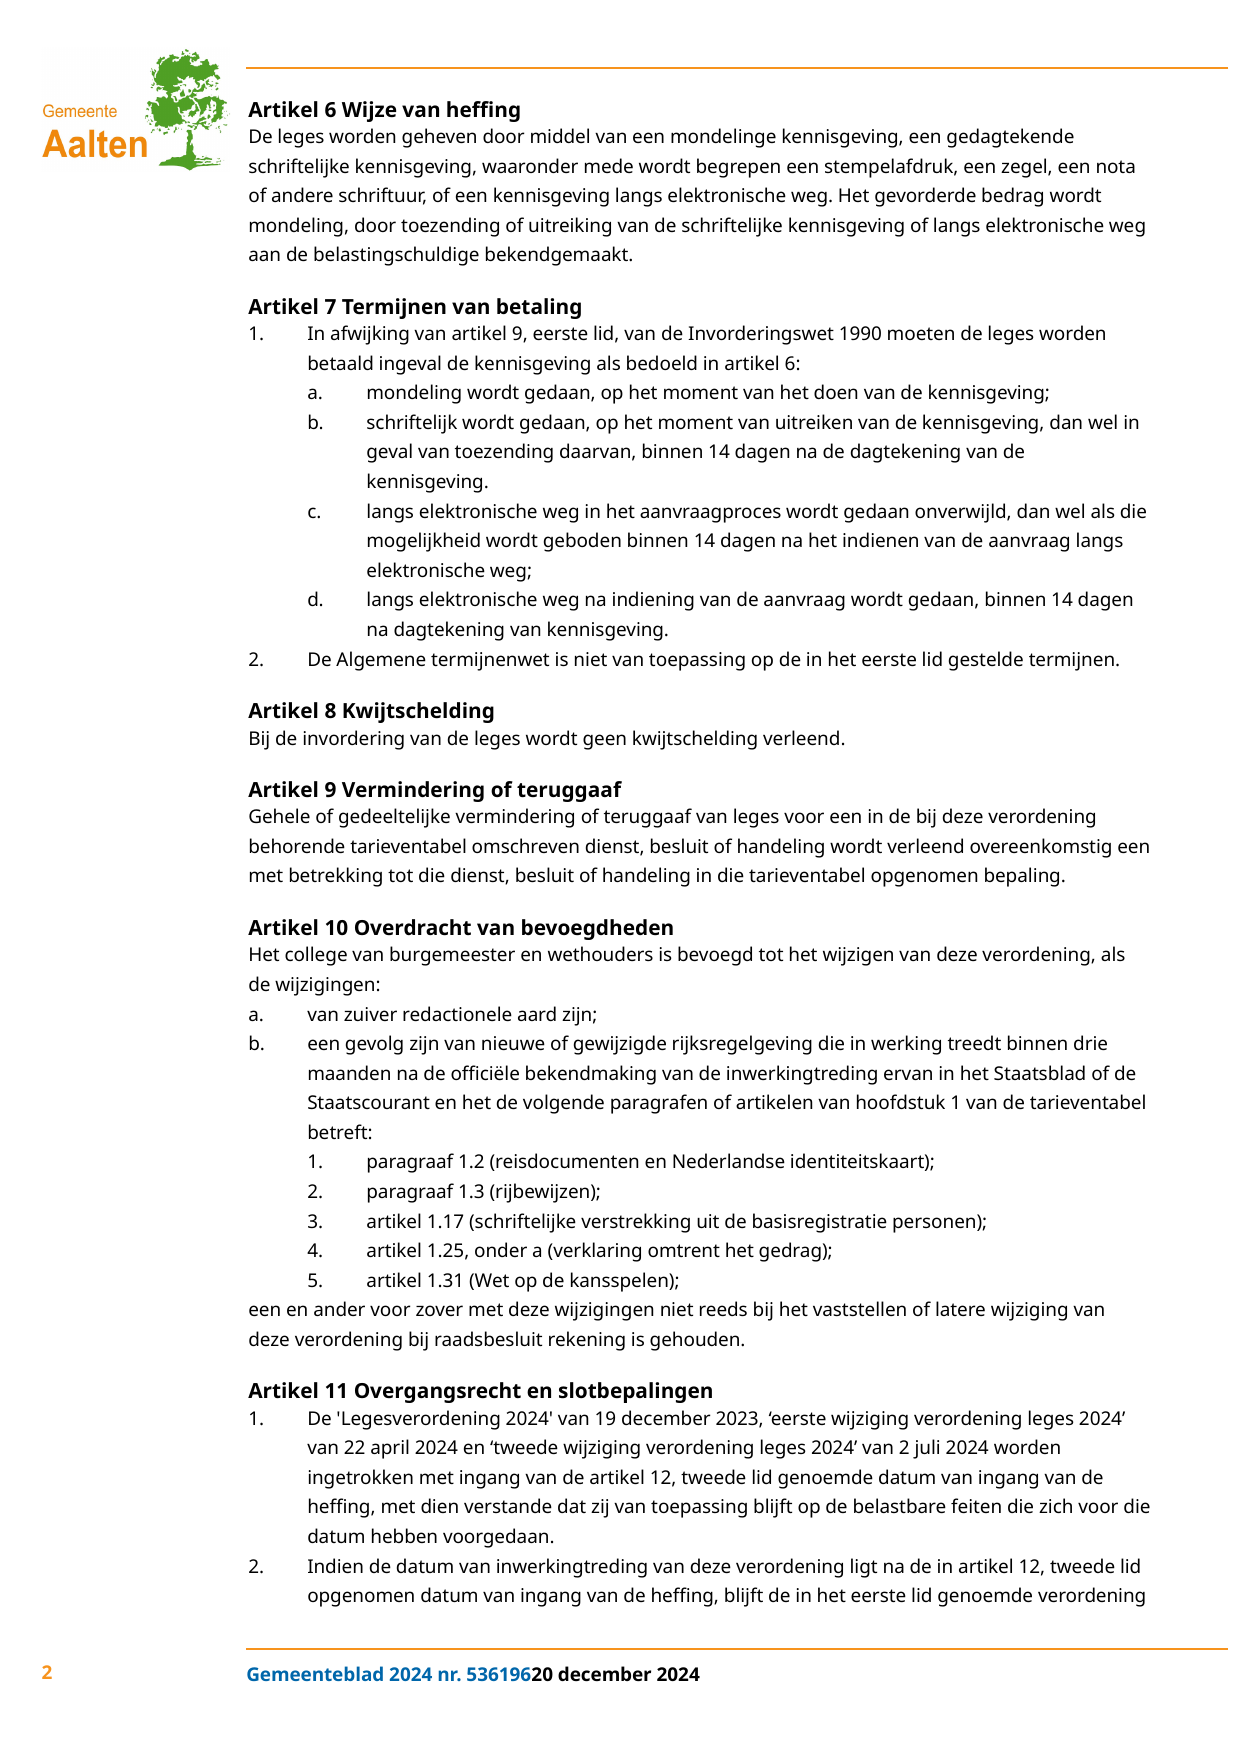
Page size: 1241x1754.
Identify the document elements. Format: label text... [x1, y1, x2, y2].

text Bij de invordering van de leges wordt geen kwijtschelding verleend. [248, 725, 1152, 750]
list artikel 1.25, onder a (verklaring omtrent het gedrag); [307, 1237, 1152, 1263]
list De Algemene termijnenwet is niet van toepassing op de in het eerste lid gestelde termijnen. [248, 646, 1152, 672]
list langs elektronische weg in het aanvraagproces wordt gedaan onverwijld, dan wel als die mogelijkheid wordt geboden binnen 14 dagen na het indienen van de aanvraag langs elektronische weg; [307, 498, 1152, 583]
list van zuiver redactionele aard zijn; [248, 1001, 1152, 1026]
list mondeling wordt gedaan, op het moment van het doen van de kennisgeving; [307, 379, 1152, 405]
text Artikel 8 Kwijtschelding [248, 696, 1152, 725]
text Artikel 11 Overgangsrecht en slotbepalingen [248, 1377, 1152, 1405]
text Artikel 10 Overdracht van bevoegdheden [248, 913, 1152, 942]
list een gevolg zijn van nieuwe of gewijzigde rijksregelgeving die in werking treedt binnen drie maanden na de officiële bekendmaking van de inwerkingtreding ervan in het Staatsblad of de Staatscourant en het de volgende paragrafen of artikelen van hoofdstuk 1 van de tarieventabel betreft: [248, 1030, 1152, 1145]
list paragraaf 1.3 (rijbewijzen); [307, 1178, 1152, 1204]
list langs elektronische weg na indiening van de aanvraag wordt gedaan, binnen 14 dagen na dagtekening van kennisgeving. [307, 587, 1152, 642]
list artikel 1.17 (schriftelijke verstrekking uit de basisregistratie personen); [307, 1208, 1152, 1233]
list Indien de datum van inwerkingtreding van deze verordening ligt na de in artikel 12, tweede lid opgenomen datum van ingang van de heffing, blijft de in het eerste lid genoemde verordening [248, 1553, 1152, 1608]
picture [41, 47, 231, 172]
list paragraaf 1.2 (reisdocumenten en Nederlandse identiteitskaart); [307, 1149, 1152, 1174]
list De 'Legesverordening 2024' van 19 december 2023, ‘eerste wijziging verordening leges 2024’ van 22 april 2024 en ‘tweede wijziging verordening leges 2024’ van 2 juli 2024 worden ingetrokken met ingang van de artikel 12, tweede lid genoemde datum van ingang van de heffing, met dien verstande dat zij van toepassing blijft op de belastbare feiten die zich voor die datum hebben voorgedaan. [248, 1405, 1152, 1549]
text Artikel 9 Vermindering of teruggaaf [248, 775, 1152, 803]
text Artikel 6 Wijze van heffing [248, 95, 1152, 123]
list In afwijking van artikel 9, eerste lid, van de Invorderingswet 1990 moeten de leges worden betaald ingeval de kennisgeving als bedoeld in artikel 6: [248, 320, 1152, 376]
text De leges worden geheven door middel van een mondelinge kennisgeving, een gedagtekende schriftelijke kennisgeving, waaronder mede wordt begrepen een stempelafdruk, een zegel, een nota of andere schriftuur, of een kennisgeving langs elektronische weg. Het gevorderde bedrag wordt mondeling, door toezending of uitreiking van de schriftelijke kennisgeving of langs elektronische weg aan de belastingschuldige bekendgemaakt. [248, 123, 1152, 267]
text een en ander voor zover met deze wijzigingen niet reeds bij het vaststellen of latere wijziging van deze verordening bij raadsbesluit rekening is gehouden. [248, 1297, 1152, 1352]
text Artikel 7 Termijnen van betaling [248, 292, 1152, 320]
text Gehele of gedeeltelijke vermindering of teruggaaf van leges voor een in de bij deze verordening behorende tarieventabel omschreven dienst, besluit of handeling wordt verleend overeenkomstig een met betrekking tot die dienst, besluit of handeling in die tarieventabel opgenomen bepaling. [248, 803, 1152, 888]
list schriftelijk wordt gedaan, op het moment van uitreiken van de kennisgeving, dan wel in geval van toezending daarvan, binnen 14 dagen na de dagtekening van de kennisgeving. [307, 409, 1152, 494]
list artikel 1.31 (Wet op de kansspelen); [307, 1267, 1152, 1293]
text Het college van burgemeester en wethouders is bevoegd tot het wijzigen van deze verordening, als de wijzigingen: [248, 942, 1152, 997]
